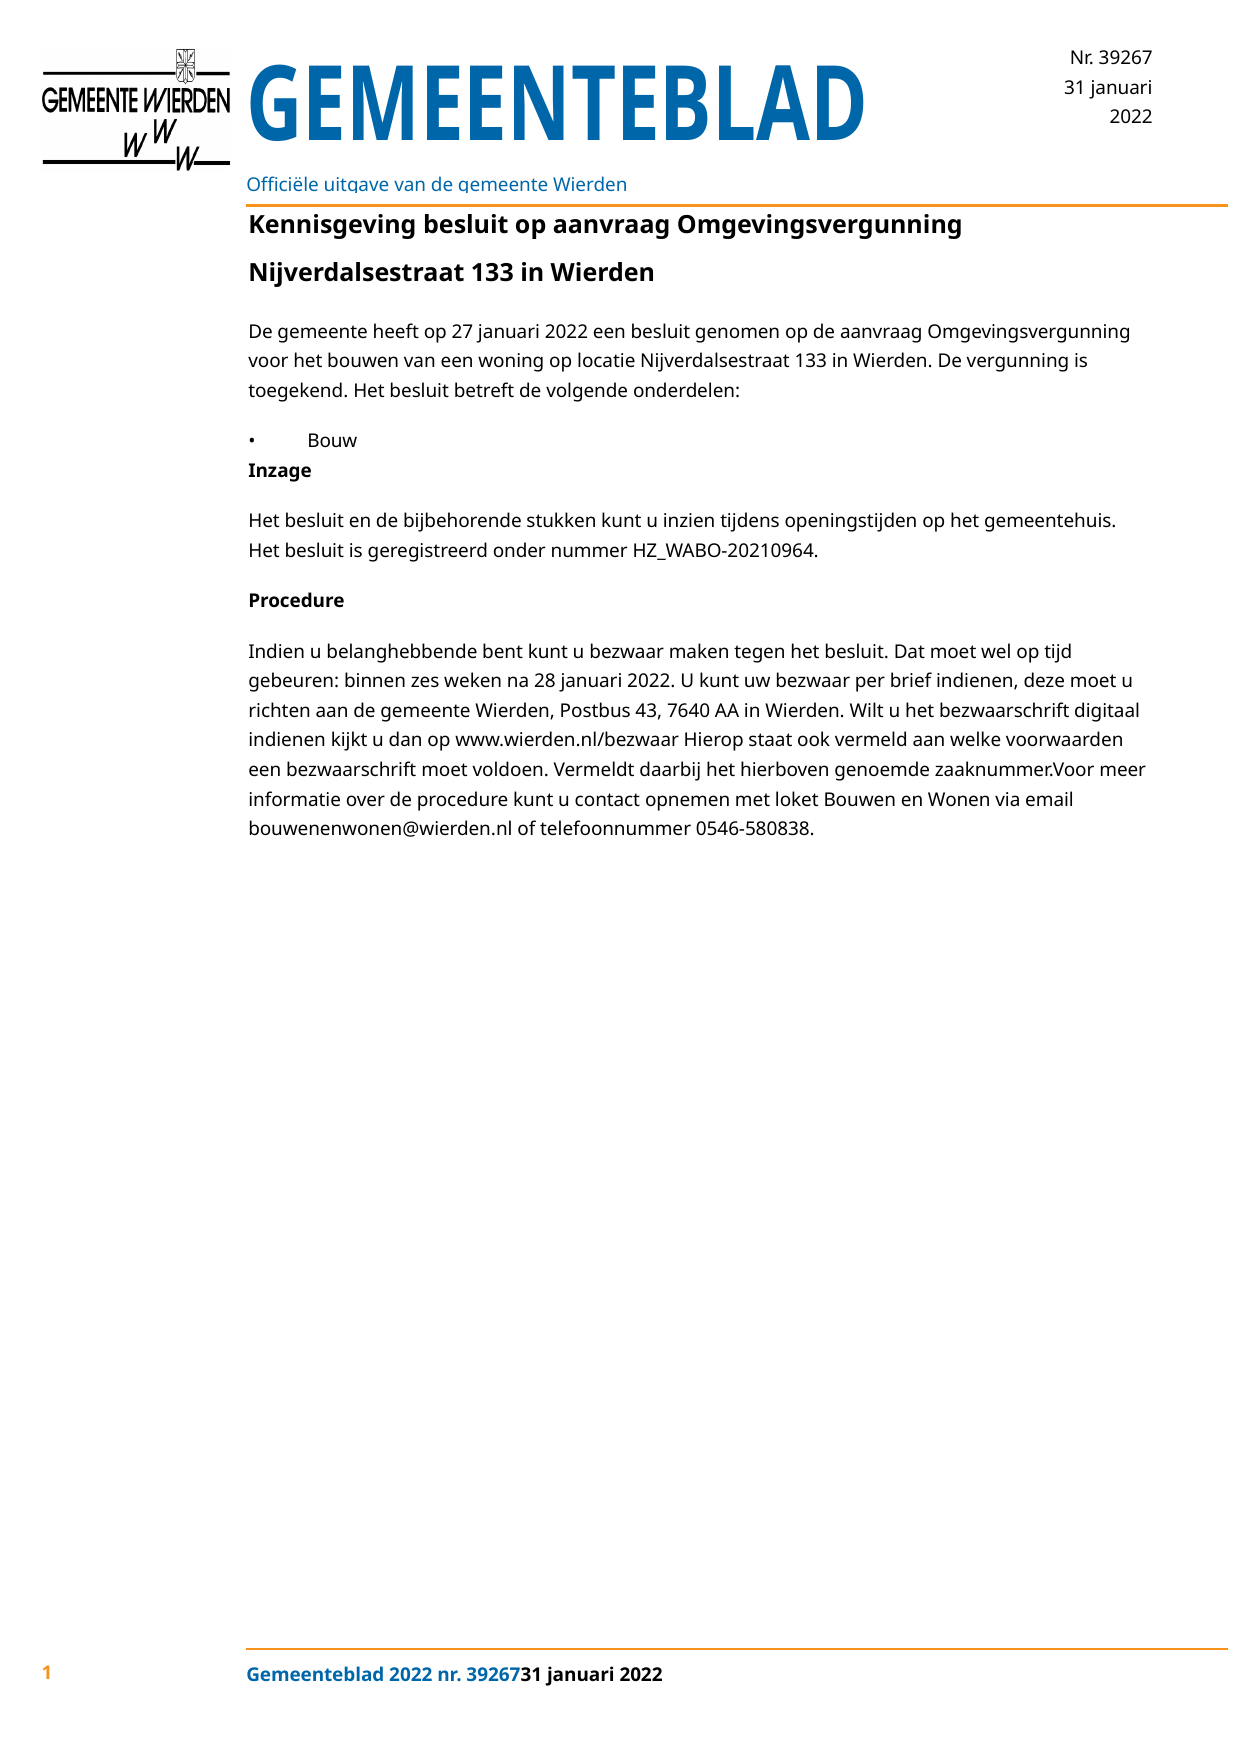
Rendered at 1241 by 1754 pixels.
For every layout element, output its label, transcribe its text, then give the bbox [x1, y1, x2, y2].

text Inzage [248, 457, 1152, 483]
text De gemeente heeft op 27 januari 2022 een besluit genomen op de aanvraag Omgevingsvergunning voor het bouwen van een woning op locatie Nijverdalsestraat 133 in Wierden. De vergunning is toegekend. Het besluit betreft de volgende onderdelen: [248, 318, 1152, 403]
text Kennisgeving besluit op aanvraag Omgevingsvergunning Nijverdalsestraat 133 in Wierden [248, 207, 1152, 288]
text Indien u belanghebbende bent kunt u bezwaar maken tegen het besluit. Dat moet wel op tijd gebeuren: binnen zes weken na 28 januari 2022. U kunt uw bezwaar per brief indienen, deze moet u richten aan de gemeente Wierden, Postbus 43, 7640 AA in Wierden. Wilt u het bezwaarschrift digitaal indienen kijkt u dan op www.wierden.nl/bezwaar Hierop staat ook vermeld aan welke voorwaarden een bezwaarschrift moet voldoen. Vermeldt daarbij het hierboven genoemde zaaknummer.Voor meer informatie over de procedure kunt u contact opnemen met loket Bouwen en Wonen via email bouwenenwonen@wierden.nl of telefoonnummer 0546-580838. [248, 638, 1152, 841]
list Bouw [248, 427, 1152, 453]
picture [41, 47, 231, 172]
text Het besluit en de bijbehorende stukken kunt u inzien tijdens openingstijden op het gemeentehuis. Het besluit is geregistreerd onder nummer HZ_WABO-20210964. [248, 507, 1152, 563]
text Procedure [248, 587, 1152, 613]
